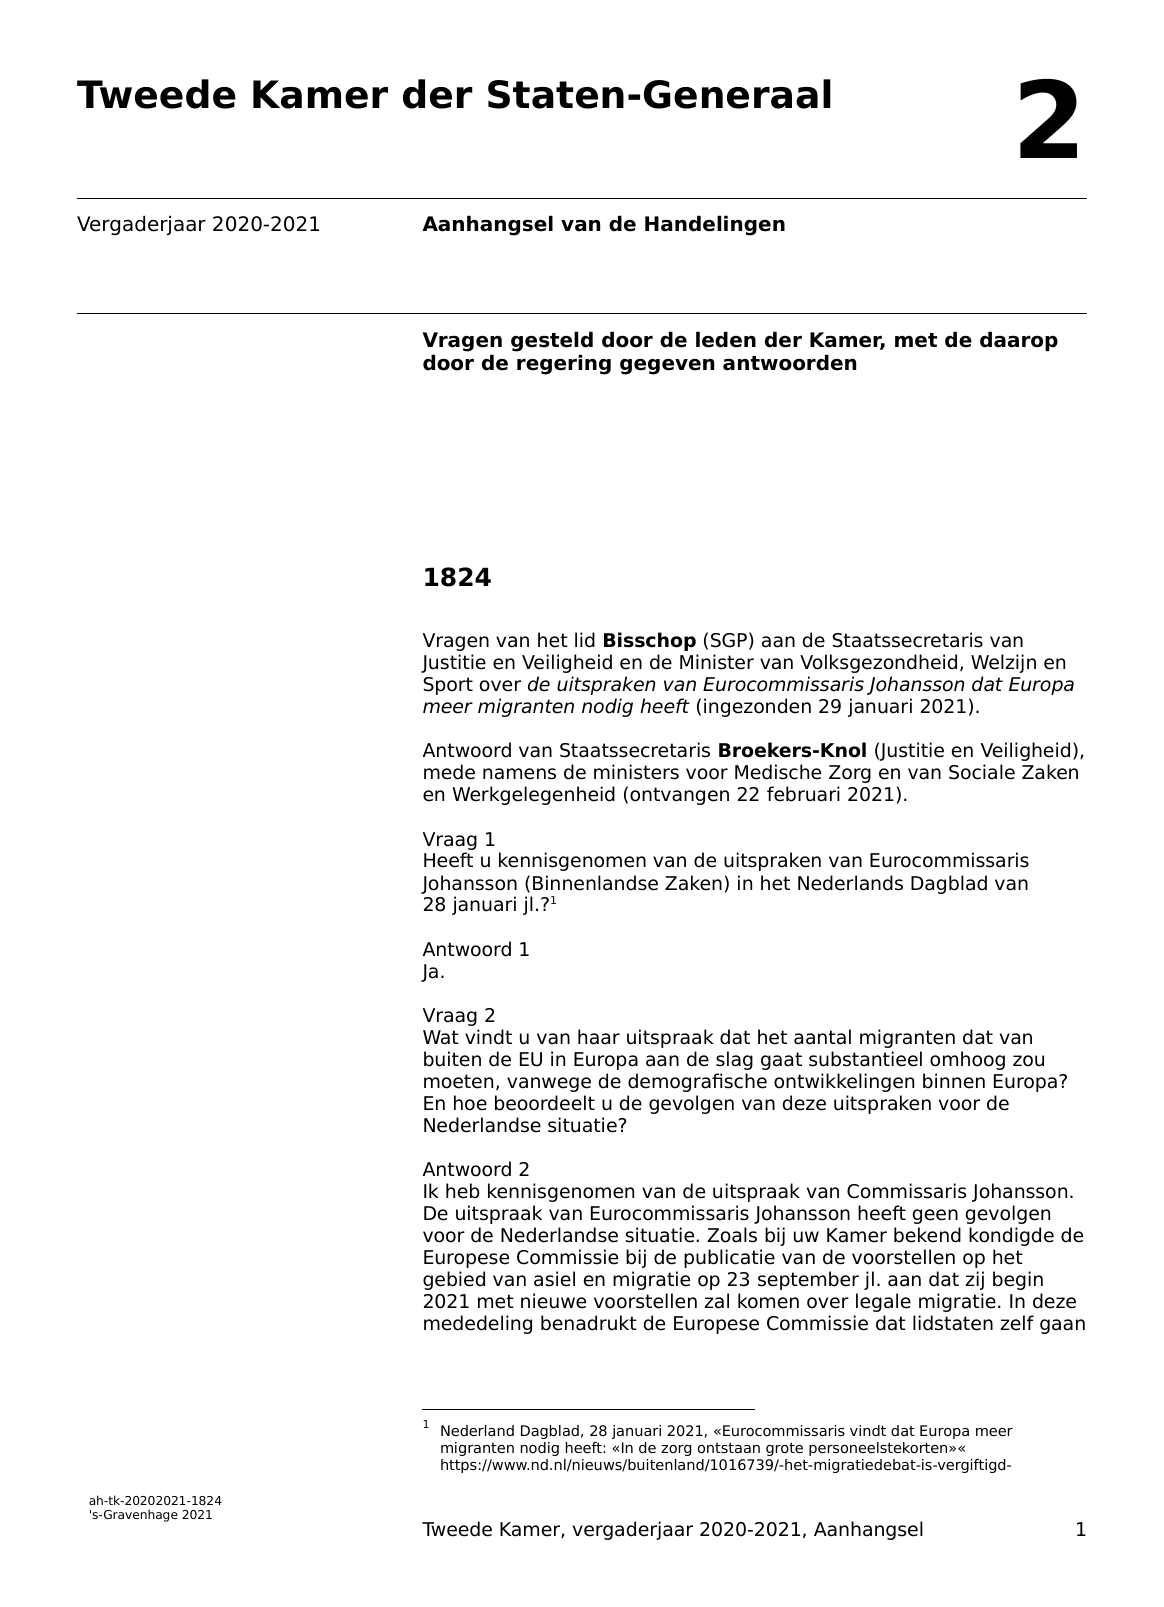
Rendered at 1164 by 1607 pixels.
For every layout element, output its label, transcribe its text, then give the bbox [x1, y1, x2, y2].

text Heeft u kennisgenomen van de uitspraken van Eurocommissaris Johansson (Binnenlandse Zaken) in het Nederlands Dagblad van 28 januari jl.? [422, 850, 1087, 916]
table_cell Aanhangsel van de Handelingen [422, 199, 1087, 313]
table_cell Vergaderjaar 2020-2021 [77, 199, 422, 313]
table_header 2 [886, 59, 1087, 198]
table_header Tweede Kamer der Staten-Generaal [77, 59, 886, 198]
text Ik heb kennisgenomen van de uitspraak van Commissaris Johansson. De uitspraak van Eurocommissaris Johansson heeft geen gevolgen voor de Nederlandse situatie. Zoals bij uw Kamer bekend kondigde de Europese Commissie bij de publicatie van de voorstellen op het gebied van asiel en migratie op 23 september jl. aan dat zij begin 2021 met nieuwe voorstellen zal komen over legale migratie. In deze mededeling benadrukt de Europese Commissie dat lidstaten zelf gaan [422, 1181, 1087, 1334]
text 's-Gravenhage 2021 [88, 1508, 323, 1522]
table_cell [77, 314, 422, 375]
text Wat vindt u van haar uitspraak dat het aantal migranten dat van buiten de EU in Europa aan de slag gaat substantieel omhoog zou moeten, vanwege de demografische ontwikkelingen binnen Europa? En hoe beoordeelt u de gevolgen van deze uitspraken voor de Nederlandse situatie? [422, 1027, 1087, 1137]
text Vragen van het lid Bisschop (SGP) aan de Staatssecretaris van Justitie en Veiligheid en de Minister van Volksgezondheid, Welzijn en Sport over de uitspraken van Eurocommissaris Johansson dat Europa meer migranten nodig heeft (ingezonden 29 januari 2021). [422, 630, 1087, 718]
table_cell Vragen gesteld door de leden der Kamer, met de daarop door de regering gegeven antwoorden [422, 314, 1087, 375]
text Antwoord 1 [422, 938, 1087, 961]
text ah-tk-20202021-1824 [88, 1494, 323, 1508]
text 1824 [422, 563, 1087, 592]
text Antwoord 2 [422, 1159, 1087, 1181]
text Nederland Dagblad, 28 januari 2021, «Eurocommissaris vindt dat Europa meer migranten nodig heeft: «In de zorg ontstaan grote personeelstekorten»« https://www.nd.nl/nieuws/buitenland/1016739/-het-migratiedebat-is-vergiftigd- [422, 1418, 1087, 1474]
text Antwoord van Staatssecretaris Broekers-Knol (Justitie en Veiligheid), mede namens de ministers voor Medische Zorg en van Sociale Zaken en Werkgelegenheid (ontvangen 22 februari 2021). [422, 740, 1087, 806]
text Vraag 2 [422, 1005, 1087, 1027]
text Ja. [422, 961, 1087, 982]
text Vraag 1 [422, 828, 1087, 850]
